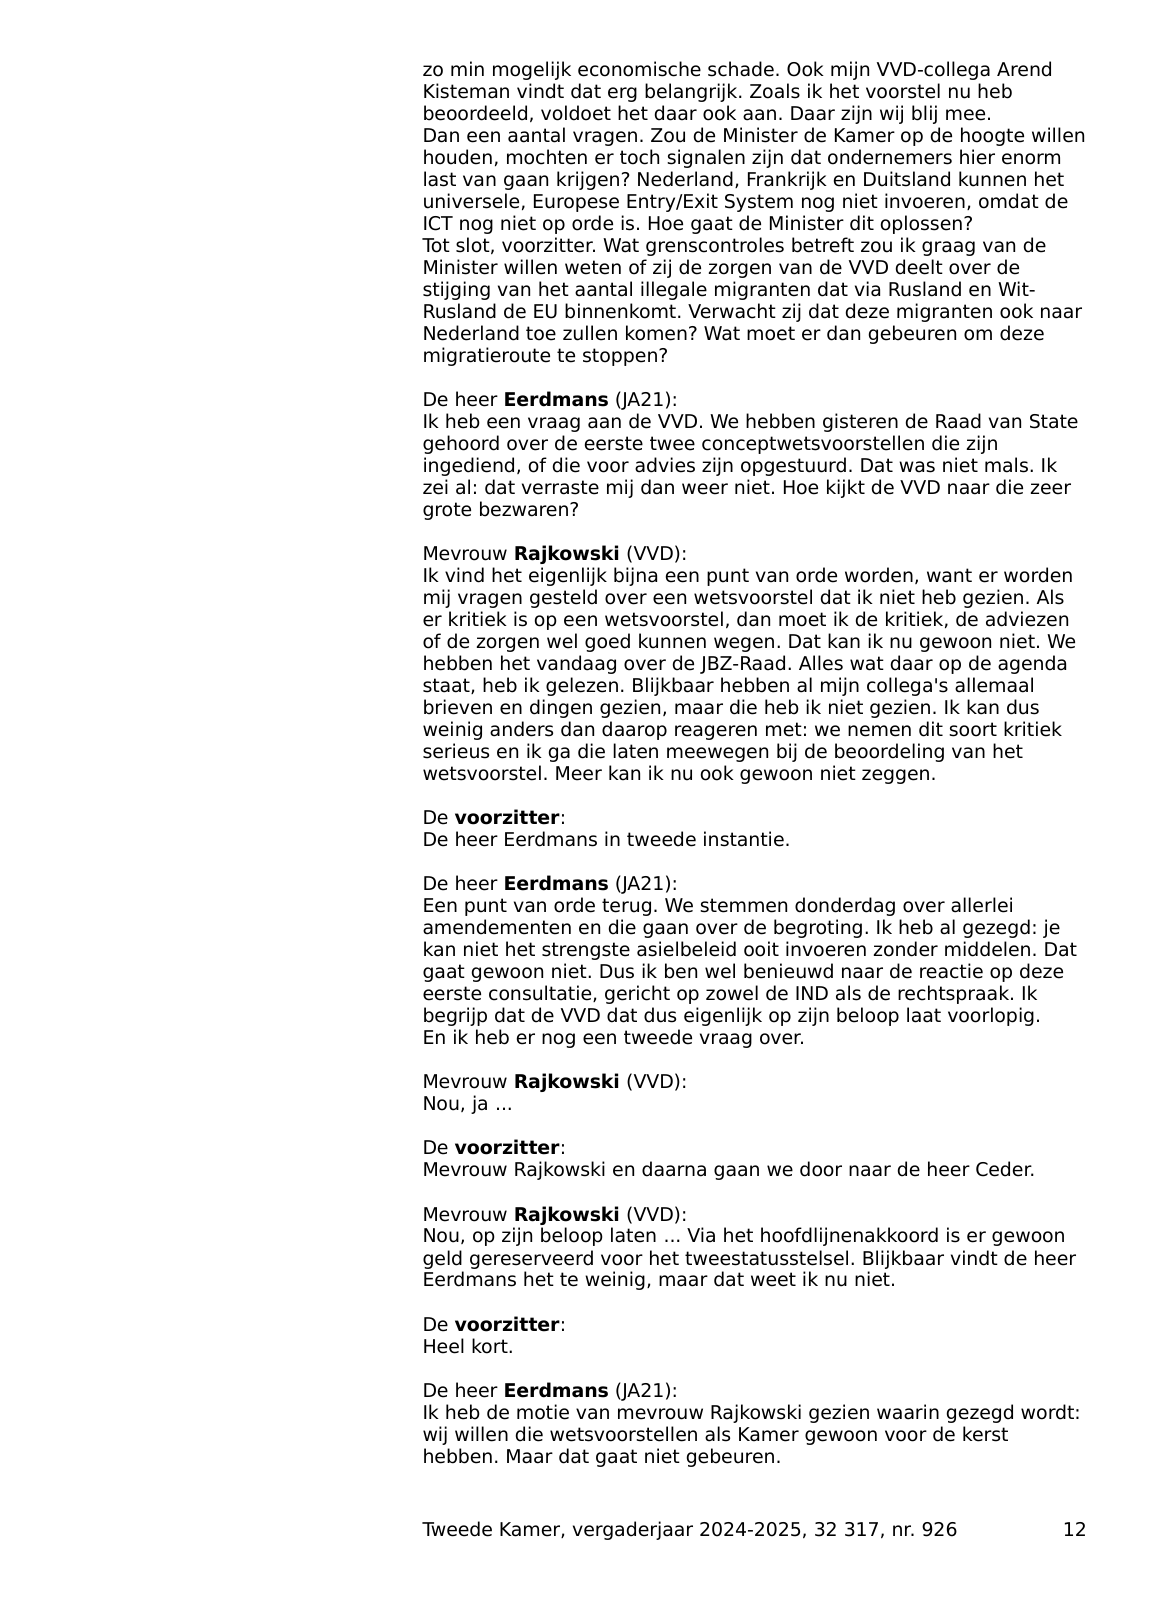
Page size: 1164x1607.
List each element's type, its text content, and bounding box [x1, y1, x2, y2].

text De voorzitter: [422, 1313, 1087, 1336]
text De heer Eerdmans (JA21): [422, 1380, 1087, 1402]
text Ik vind het eigenlijk bijna een punt van orde worden, want er worden mij vragen gesteld over een wetsvoorstel dat ik niet heb gezien. Als er kritiek is op een wetsvoorstel, dan moet ik de kritiek, de adviezen of de zorgen wel goed kunnen wegen. Dat kan ik nu gewoon niet. We hebben het vandaag over de JBZ-Raad. Alles wat daar op de agenda staat, heb ik gelezen. Blijkbaar hebben al mijn collega's allemaal brieven en dingen gezien, maar die heb ik niet gezien. Ik kan dus weinig anders dan daarop reageren met: we nemen dit soort kritiek serieus en ik ga die laten meewegen bij de beoordeling van het wetsvoorstel. Meer kan ik nu ook gewoon niet zeggen. [422, 565, 1087, 785]
text zo min mogelijk economische schade. Ook mijn VVD-collega Arend Kisteman vindt dat erg belangrijk. Zoals ik het voorstel nu heb beoordeeld, voldoet het daar ook aan. Daar zijn wij blij mee. [422, 59, 1087, 125]
text De voorzitter: [422, 807, 1087, 829]
text Tot slot, voorzitter. Wat grenscontroles betreft zou ik graag van de Minister willen weten of zij de zorgen van de VVD deelt over de stijging van het aantal illegale migranten dat via Rusland en Wit-Rusland de EU binnenkomt. Verwacht zij dat deze migranten ook naar Nederland toe zullen komen? Wat moet er dan gebeuren om deze migratieroute te stoppen? [422, 235, 1087, 367]
text Nou, op zijn beloop laten ... Via het hoofdlijnenakkoord is er gewoon geld gereserveerd voor het tweestatusstelsel. Blijkbaar vindt de heer Eerdmans het te weinig, maar dat weet ik nu niet. [422, 1225, 1087, 1291]
text Ik heb een vraag aan de VVD. We hebben gisteren de Raad van State gehoord over de eerste twee conceptwetsvoorstellen die zijn ingediend, of die voor advies zijn opgestuurd. Dat was niet mals. Ik zei al: dat verraste mij dan weer niet. Hoe kijkt de VVD naar die zeer grote bezwaren? [422, 411, 1087, 521]
text Mevrouw Rajkowski (VVD): [422, 1203, 1087, 1225]
text De heer Eerdmans in tweede instantie. [422, 829, 1087, 851]
text Dan een aantal vragen. Zou de Minister de Kamer op de hoogte willen houden, mochten er toch signalen zijn dat ondernemers hier enorm last van gaan krijgen? Nederland, Frankrijk en Duitsland kunnen het universele, Europese Entry/Exit System nog niet invoeren, omdat de ICT nog niet op orde is. Hoe gaat de Minister dit oplossen? [422, 125, 1087, 235]
text De voorzitter: [422, 1137, 1087, 1159]
text Nou, ja ... [422, 1093, 1087, 1115]
text Mevrouw Rajkowski (VVD): [422, 543, 1087, 565]
text De heer Eerdmans (JA21): [422, 389, 1087, 411]
text Ik heb de motie van mevrouw Rajkowski gezien waarin gezegd wordt: wij willen die wetsvoorstellen als Kamer gewoon voor de kerst hebben. Maar dat gaat niet gebeuren. [422, 1402, 1087, 1468]
text Mevrouw Rajkowski en daarna gaan we door naar de heer Ceder. [422, 1159, 1087, 1181]
text En ik heb er nog een tweede vraag over. [422, 1027, 1087, 1049]
text Een punt van orde terug. We stemmen donderdag over allerlei amendementen en die gaan over de begroting. Ik heb al gezegd: je kan niet het strengste asielbeleid ooit invoeren zonder middelen. Dat gaat gewoon niet. Dus ik ben wel benieuwd naar de reactie op deze eerste consultatie, gericht op zowel de IND als de rechtspraak. Ik begrijp dat de VVD dat dus eigenlijk op zijn beloop laat voorlopig. [422, 895, 1087, 1027]
text Heel kort. [422, 1336, 1087, 1357]
text Mevrouw Rajkowski (VVD): [422, 1071, 1087, 1093]
text De heer Eerdmans (JA21): [422, 873, 1087, 895]
